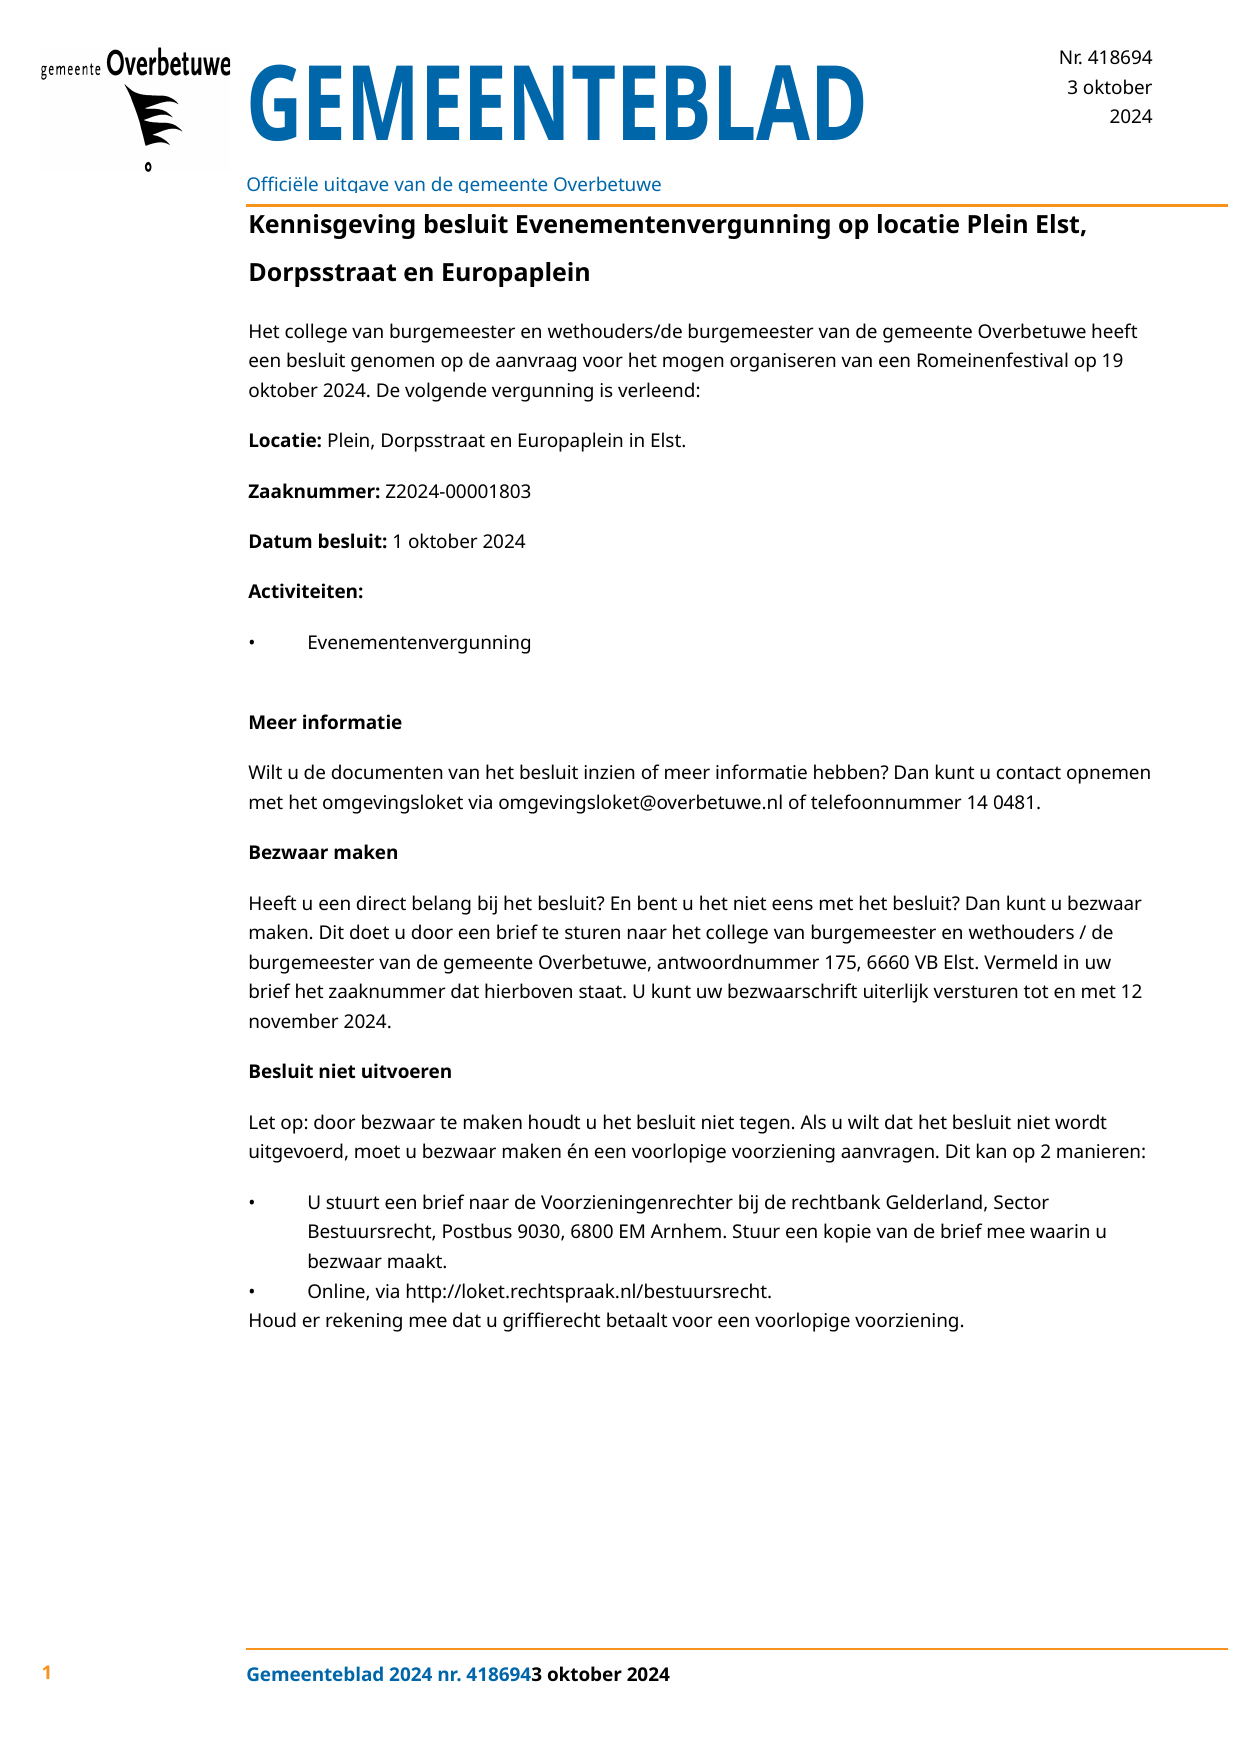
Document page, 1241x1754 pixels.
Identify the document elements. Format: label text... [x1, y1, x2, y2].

text Datum besluit: 1 oktober 2024 [248, 528, 1152, 554]
picture [41, 47, 231, 172]
text Let op: door bezwaar te maken houdt u het besluit niet tegen. Als u wilt dat het besluit niet wordt uitgevoerd, moet u bezwaar maken én een voorlopige voorziening aanvragen. Dit kan op 2 manieren: [248, 1109, 1152, 1164]
text Bezwaar maken [248, 839, 1152, 865]
list Online, via http://loket.rechtspraak.nl/bestuursrecht. [248, 1278, 1152, 1304]
text Locatie: Plein, Dorpsstraat en Europaplein in Elst. [248, 427, 1152, 453]
text Meer informatie [248, 709, 1152, 735]
text Activiteiten: [248, 579, 1152, 604]
text Houd er rekening mee dat u griffierecht betaalt voor een voorlopige voorziening. [248, 1307, 1152, 1333]
text Kennisgeving besluit Evenementenvergunning op locatie Plein Elst, Dorpsstraat en Europaplein [248, 207, 1152, 288]
list Evenementenvergunning [248, 629, 1152, 655]
text Zaaknummer: Z2024-00001803 [248, 478, 1152, 504]
text Besluit niet uitvoeren [248, 1059, 1152, 1084]
list U stuurt een brief naar de Voorzieningenrechter bij de rechtbank Gelderland, Sector Bestuursrecht, Postbus 9030, 6800 EM Arnhem. Stuur een kopie van de brief mee waarin u bezwaar maakt. [248, 1189, 1152, 1274]
text Heeft u een direct belang bij het besluit? En bent u het niet eens met het besluit? Dan kunt u bezwaar maken. Dit doet u door een brief te sturen naar het college van burgemeester en wethouders / de burgemeester van de gemeente Overbetuwe, antwoordnummer 175, 6660 VB Elst. Vermeld in uw brief het zaaknummer dat hierboven staat. U kunt uw bezwaarschrift uiterlijk versturen tot en met 12 november 2024. [248, 890, 1152, 1034]
text Wilt u de documenten van het besluit inzien of meer informatie hebben? Dan kunt u contact opnemen met het omgevingsloket via omgevingsloket@overbetuwe.nl of telefoonnummer 14 0481. [248, 759, 1152, 815]
text Het college van burgemeester en wethouders/de burgemeester van de gemeente Overbetuwe heeft een besluit genomen op de aanvraag voor het mogen organiseren van een Romeinenfestival op 19 oktober 2024. De volgende vergunning is verleend: [248, 318, 1152, 403]
